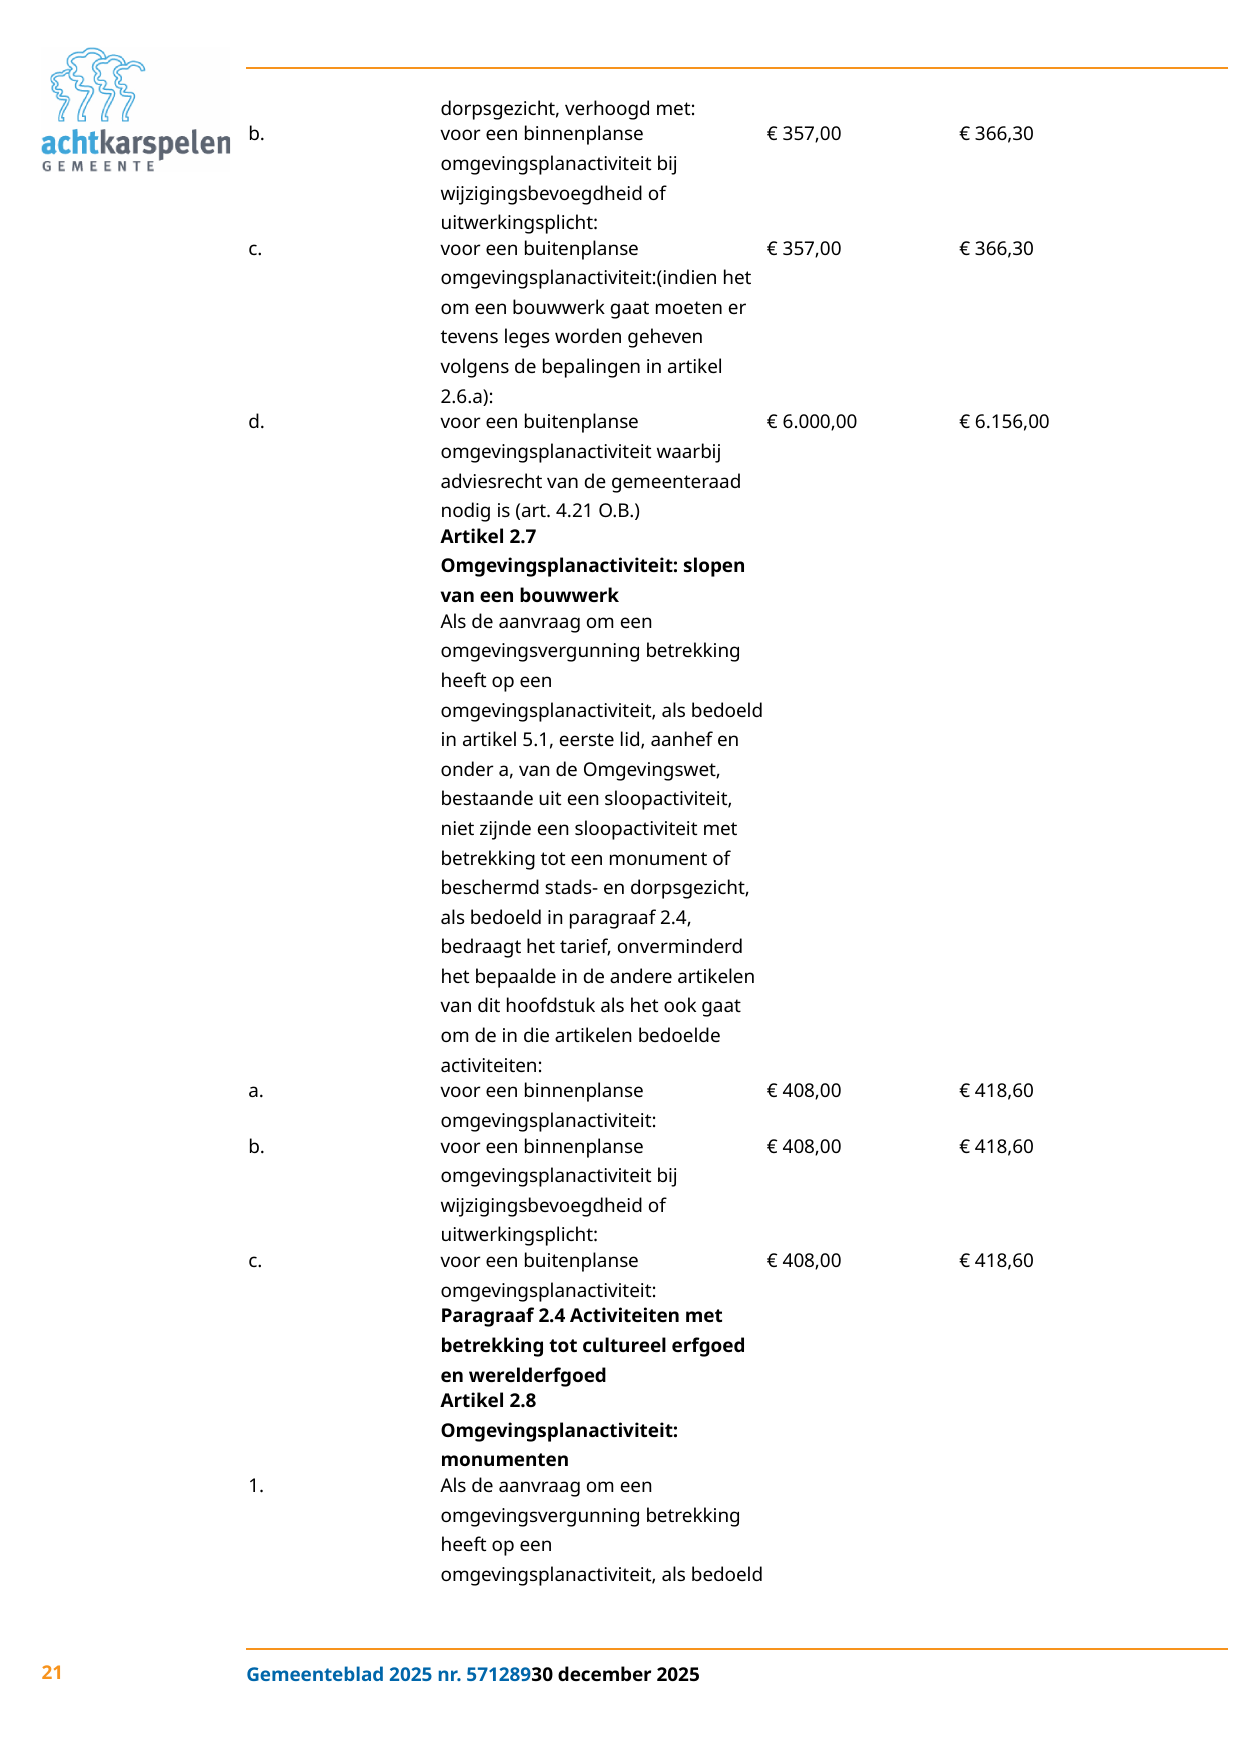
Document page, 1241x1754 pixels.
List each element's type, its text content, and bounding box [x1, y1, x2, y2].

table_cell € 418,60 [959, 1247, 1152, 1303]
table_cell [767, 608, 959, 1077]
table_cell [248, 523, 440, 608]
table_cell a. [248, 1078, 440, 1133]
table_cell [767, 1473, 959, 1587]
table_cell 1. [248, 1473, 440, 1587]
table_cell € 408,00 [767, 1078, 959, 1133]
table_cell [248, 95, 440, 121]
table_cell [959, 1388, 1152, 1472]
table_cell € 357,00 [767, 235, 959, 409]
table_cell [767, 523, 959, 608]
table_cell € 408,00 [767, 1247, 959, 1303]
table_cell voor een binnenplanse omgevingsplanactiviteit: [440, 1078, 767, 1133]
table_cell voor een buitenplanse omgevingsplanactiviteit:(indien het om een bouwwerk gaat moeten er tevens leges worden geheven volgens de bepalingen in artikel 2.6.a): [440, 235, 767, 409]
table_cell [767, 1303, 959, 1387]
table_cell Paragraaf 2.4 Activiteiten met betrekking tot cultureel erfgoed en werelderfgoed [440, 1303, 767, 1387]
table_cell Artikel 2.8 Omgevingsplanactiviteit: monumenten [440, 1388, 767, 1472]
table_cell € 366,30 [959, 121, 1152, 235]
table_cell € 6.156,00 [959, 409, 1152, 523]
table_cell € 357,00 [767, 121, 959, 235]
table_cell € 408,00 [767, 1133, 959, 1247]
table_cell c. [248, 1247, 440, 1303]
table_cell dorpsgezicht, verhoogd met: [440, 95, 767, 121]
table_cell [959, 1473, 1152, 1587]
table_cell [959, 1303, 1152, 1387]
table_cell € 418,60 [959, 1133, 1152, 1247]
table_cell [959, 608, 1152, 1077]
table_cell b. [248, 1133, 440, 1247]
table_cell [248, 608, 440, 1077]
picture [41, 47, 231, 172]
table_cell Artikel 2.7 Omgevingsplanactiviteit: slopen van een bouwwerk [440, 523, 767, 608]
table_cell € 418,60 [959, 1078, 1152, 1133]
table_cell voor een buitenplanse omgevingsplanactiviteit: [440, 1247, 767, 1303]
table_cell d. [248, 409, 440, 523]
table_cell [767, 1388, 959, 1472]
table_cell € 366,30 [959, 235, 1152, 409]
table_cell [767, 95, 959, 121]
table_cell € 6.000,00 [767, 409, 959, 523]
table_cell voor een binnenplanse omgevingsplanactiviteit bij wijzigingsbevoegdheid of uitwerkingsplicht: [440, 1133, 767, 1247]
table_cell voor een binnenplanse omgevingsplanactiviteit bij wijzigingsbevoegdheid of uitwerkingsplicht: [440, 121, 767, 235]
table_cell b. [248, 121, 440, 235]
table_cell [248, 1388, 440, 1472]
table_cell [959, 95, 1152, 121]
table_cell Als de aanvraag om een omgevingsvergunning betrekking heeft op een omgevingsplanactiviteit, als bedoeld [440, 1473, 767, 1587]
table_cell Als de aanvraag om een omgevingsvergunning betrekking heeft op een omgevingsplanactiviteit, als bedoeld in artikel 5.1, eerste lid, aanhef en onder a, van de Omgevingswet, bestaande uit een sloopactiviteit, niet zijnde een sloopactiviteit met betrekking tot een monument of beschermd stads- en dorpsgezicht, als bedoeld in paragraaf 2.4, bedraagt het tarief, onverminderd het bepaalde in de andere artikelen van dit hoofdstuk als het ook gaat om de in die artikelen bedoelde activiteiten: [440, 608, 767, 1077]
table_cell [959, 523, 1152, 608]
table_cell [248, 1303, 440, 1387]
table_cell c. [248, 235, 440, 409]
table_cell voor een buitenplanse omgevingsplanactiviteit waarbij adviesrecht van de gemeenteraad nodig is (art. 4.21 O.B.) [440, 409, 767, 523]
